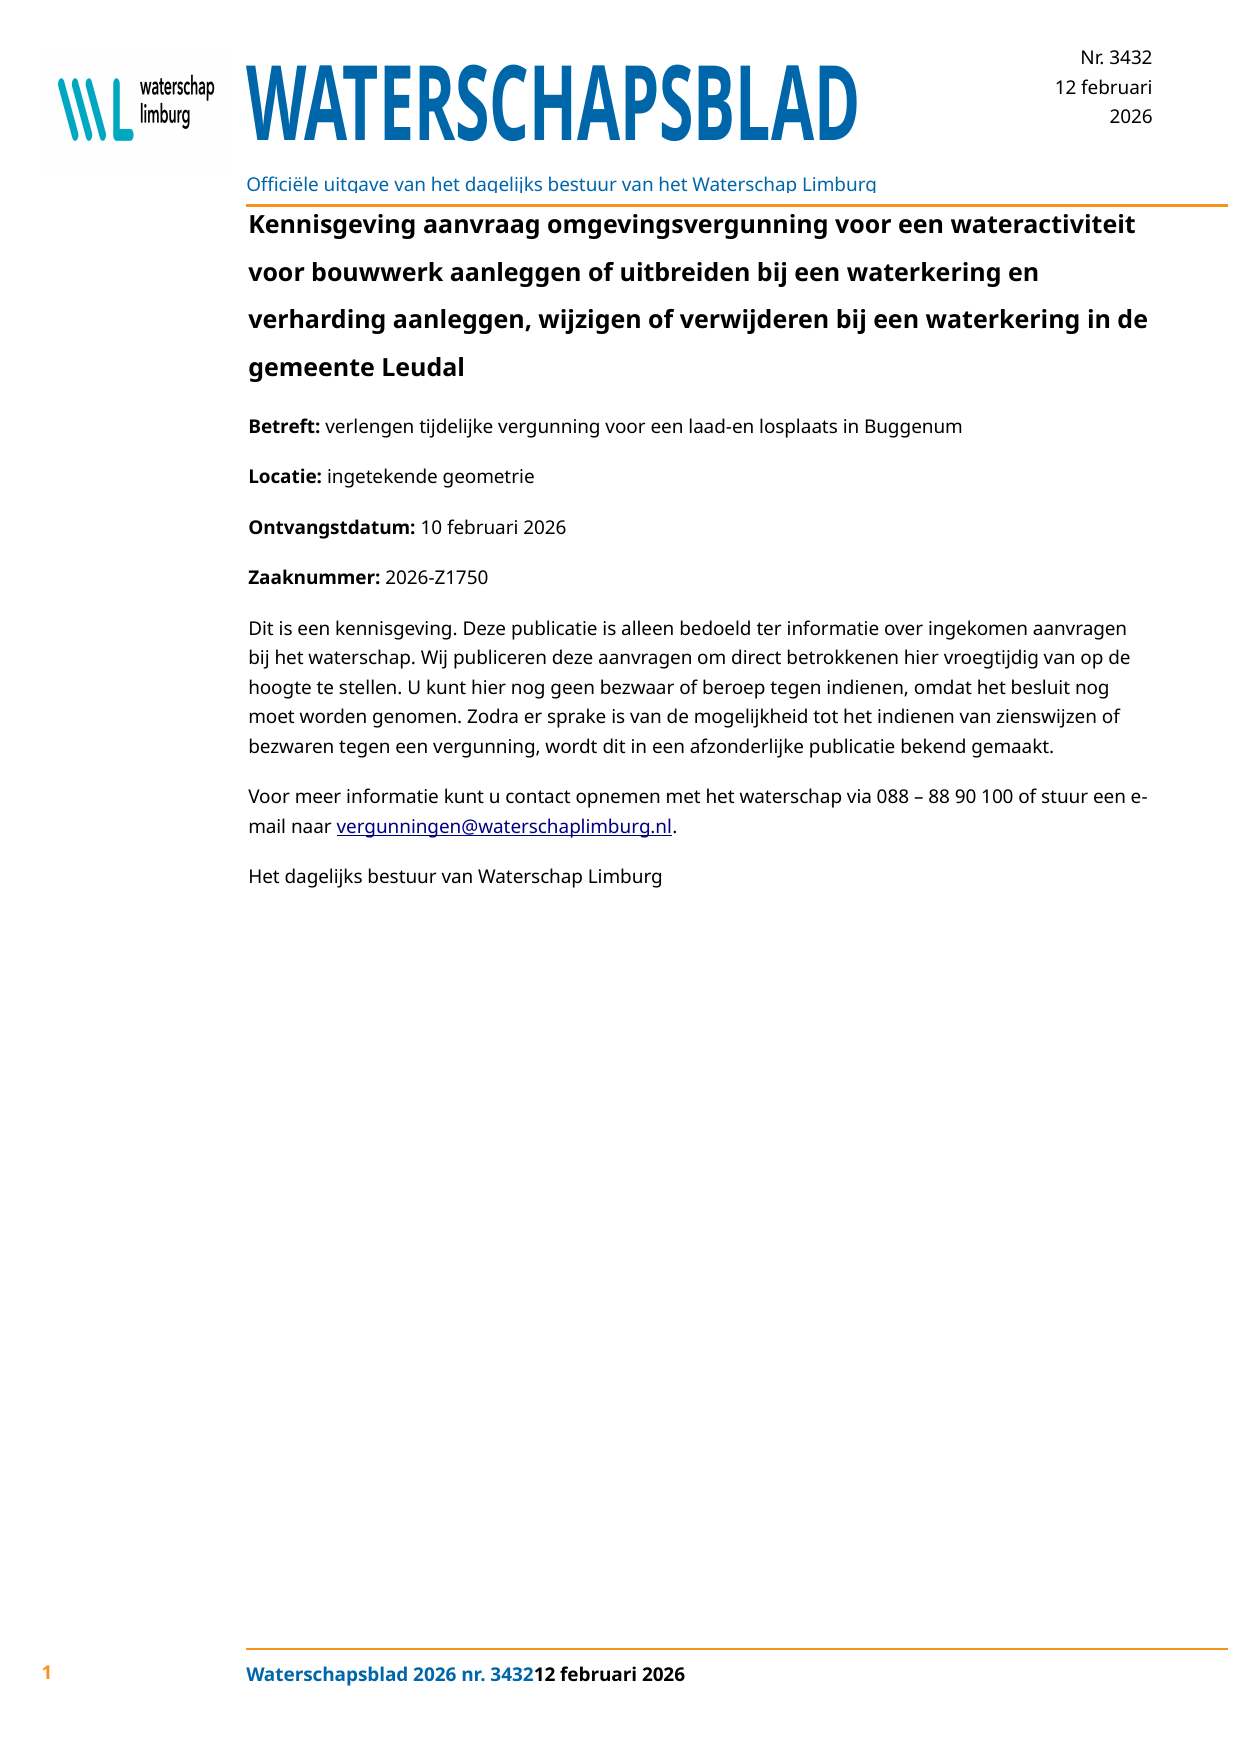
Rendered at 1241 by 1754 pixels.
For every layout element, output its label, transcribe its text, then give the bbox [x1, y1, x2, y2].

text Kennisgeving aanvraag omgevingsvergunning voor een wateractiviteit voor bouwwerk aanleggen of uitbreiden bij een waterkering en verharding aanleggen, wijzigen of verwijderen bij een waterkering in de gemeente Leudal [248, 207, 1152, 384]
text Ontvangstdatum: 10 februari 2026 [248, 514, 1152, 540]
text Dit is een kennisgeving. Deze publicatie is alleen bedoeld ter informatie over ingekomen aanvragen bij het waterschap. Wij publiceren deze aanvragen om direct betrokkenen hier vroegtijdig van op de hoogte te stellen. U kunt hier nog geen bezwaar of beroep tegen indienen, omdat het besluit nog moet worden genomen. Zodra er sprake is van de mogelijkheid tot het indienen van zienswijzen of bezwaren tegen een vergunning, wordt dit in een afzonderlijke publicatie bekend gemaakt. [248, 615, 1152, 759]
text Betreft: verlengen tijdelijke vergunning voor een laad-en losplaats in Buggenum [248, 413, 1152, 439]
text Locatie: ingetekende geometrie [248, 463, 1152, 489]
picture [41, 47, 231, 172]
text Voor meer informatie kunt u contact opnemen met het waterschap via 088 – 88 90 100 of stuur een e-mail naar vergunningen@waterschaplimburg.nl. [248, 783, 1152, 839]
text Het dagelijks bestuur van Waterschap Limburg [248, 863, 1152, 889]
text Zaaknummer: 2026-Z1750 [248, 564, 1152, 590]
